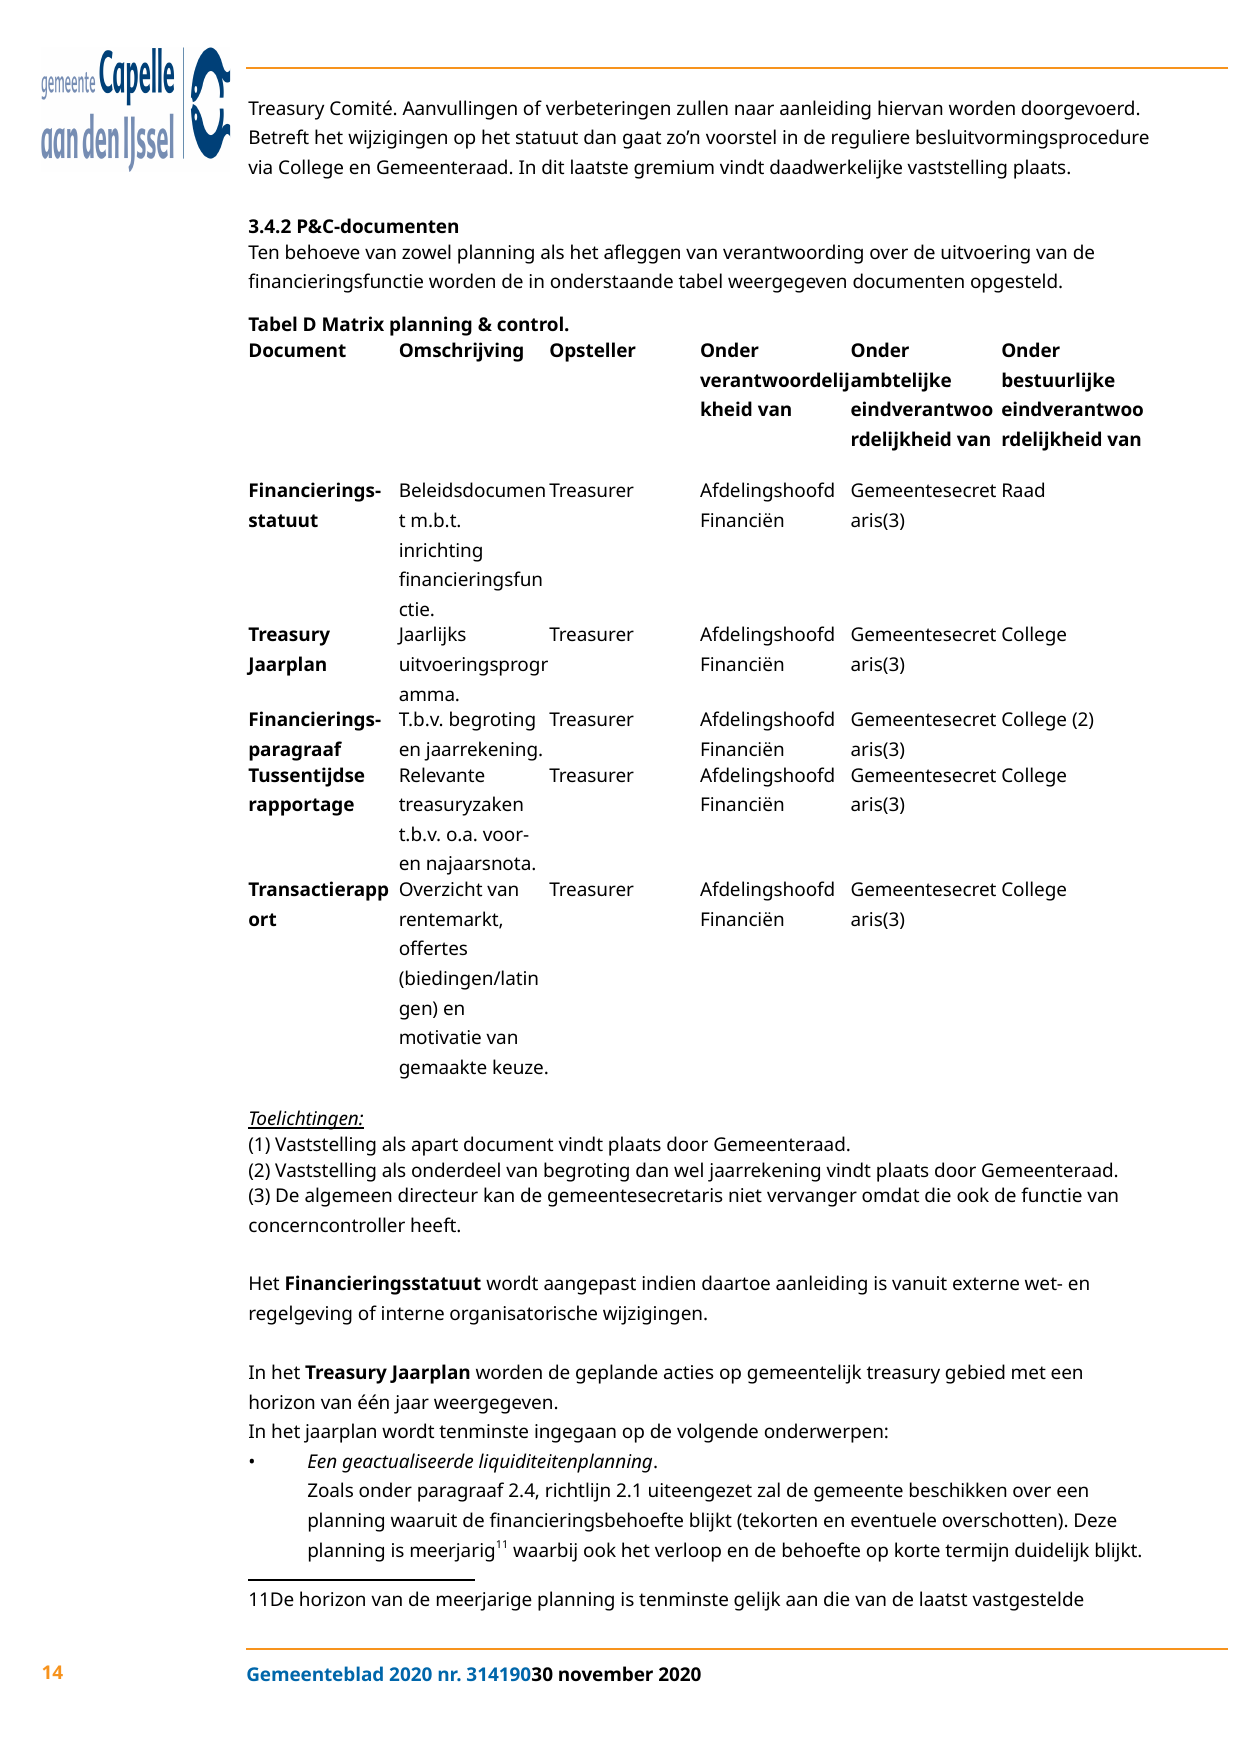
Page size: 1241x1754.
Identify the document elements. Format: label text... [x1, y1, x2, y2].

text In het Treasury Jaarplan worden de geplande acties op gemeentelijk treasury gebied met een horizon van één jaar weergegeven. [248, 1359, 1152, 1415]
table_cell [700, 1080, 850, 1105]
table_cell Afdelingshoofd Financiën [700, 876, 850, 1079]
text 3.4.2 P&C-documenten [248, 213, 1152, 239]
table_cell Financierings- statuut [248, 478, 398, 622]
table_cell Treasurer [549, 478, 700, 622]
table_cell [549, 1080, 700, 1105]
table_cell College (2) [1001, 707, 1152, 762]
table_cell (1) Vaststelling als apart document vindt plaats door Gemeenteraad. [248, 1131, 1152, 1157]
text Treasury Comité. Aanvullingen of verbeteringen zullen naar aanleiding hiervan worden doorgevoerd. Betreft het wijzigingen op het statuut dan gaat zo’n voorstel in de reguliere besluitvormingsprocedure via College en Gemeenteraad. In dit laatste gremium vindt daadwerkelijke vaststelling plaats. [248, 95, 1152, 180]
table_cell Gemeentesecretaris(3) [850, 876, 1001, 1079]
table_cell Overzicht van rentemarkt, offertes (biedingen/latingen) en motivatie van gemaakte keuze. [399, 876, 549, 1079]
table_cell Treasurer [549, 762, 700, 876]
table_cell Tussentijdse rapportage [248, 762, 398, 876]
table_cell Gemeentesecretaris(3) [850, 622, 1001, 707]
table_cell Gemeentesecretaris(3) [850, 707, 1001, 762]
table_cell [850, 1105, 1001, 1131]
table_cell College [1001, 876, 1152, 1079]
table_cell Relevante treasuryzaken t.b.v. o.a. voor- en najaarsnota. [399, 762, 549, 876]
text Tabel D Matrix planning & control. [248, 312, 1152, 337]
table_header Onder ambtelijke eindverantwoordelijkheid van [850, 338, 1001, 452]
table_cell T.b.v. begroting en jaarrekening. [399, 707, 549, 762]
table_cell [850, 452, 1001, 478]
table_cell Raad [1001, 478, 1152, 622]
table_header Onder bestuurlijke eindverantwoordelijkheid van [1001, 338, 1152, 452]
table_cell [248, 452, 398, 478]
table_cell Toelichtingen: [248, 1105, 398, 1131]
table_header Omschrijving [399, 338, 549, 452]
table_cell Jaarlijks uitvoeringsprogramma. [399, 622, 549, 707]
table_header Document [248, 338, 398, 452]
picture [41, 47, 231, 172]
table_cell Afdelingshoofd Financiën [700, 707, 850, 762]
table_cell Financierings- paragraaf [248, 707, 398, 762]
table_cell Gemeentesecretaris(3) [850, 478, 1001, 622]
table_cell College [1001, 622, 1152, 707]
text Ten behoeve van zowel planning als het afleggen van verantwoording over de uitvoering van de financieringsfunctie worden de in onderstaande tabel weergegeven documenten opgesteld. [248, 239, 1152, 294]
table_header Onder verantwoordelijkheid van [700, 338, 850, 452]
table_cell Beleidsdocument m.b.t. inrichting financieringsfunctie. [399, 478, 549, 622]
list Een geactualiseerde liquiditeitenplanning. [248, 1448, 1152, 1474]
table_cell College [1001, 762, 1152, 876]
table_cell [1001, 452, 1152, 478]
table_cell [700, 1105, 850, 1131]
table_header Opsteller [549, 338, 700, 452]
text In het jaarplan wordt tenminste ingegaan op de volgende onderwerpen: [248, 1418, 1152, 1444]
table_cell [700, 452, 850, 478]
table_cell (2) Vaststelling als onderdeel van begroting dan wel jaarrekening vindt plaats door Gemeenteraad. [248, 1157, 1152, 1182]
table_cell [549, 452, 700, 478]
table_cell [1001, 1080, 1152, 1105]
table_cell [549, 1105, 700, 1131]
table_cell (3) De algemeen directeur kan de gemeentesecretaris niet vervanger omdat die ook de functie van concerncontroller heeft. [248, 1183, 1152, 1238]
list Zoals onder paragraaf 2.4, richtlijn 2.1 uiteengezet zal de gemeente beschikken over een planning waaruit de financieringsbehoefte blijkt (tekorten en eventuele overschotten). Deze planning is meerjarig waarbij ook het verloop en de behoefte op korte termijn duidelijk blijkt. [248, 1478, 1152, 1563]
table_cell Treasurer [549, 622, 700, 707]
table_cell [399, 452, 549, 478]
table_cell Afdelingshoofd Financiën [700, 478, 850, 622]
table_cell Afdelingshoofd Financiën [700, 762, 850, 876]
table_cell [850, 1080, 1001, 1105]
table_cell Treasurer [549, 707, 700, 762]
table_cell [1001, 1105, 1152, 1131]
table_cell Afdelingshoofd Financiën [700, 622, 850, 707]
table_cell Treasury Jaarplan [248, 622, 398, 707]
table_cell [248, 1080, 398, 1105]
list De horizon van de meerjarige planning is tenminste gelijk aan die van de laatst vastgestelde [248, 1586, 1152, 1612]
table_cell [399, 1105, 549, 1131]
table_cell Treasurer [549, 876, 700, 1079]
text Het Financieringsstatuut wordt aangepast indien daartoe aanleiding is vanuit externe wet- en regelgeving of interne organisatorische wijzigingen. [248, 1271, 1152, 1326]
table_cell [399, 1080, 549, 1105]
table_cell Transactierapport [248, 876, 398, 1079]
table_cell Gemeentesecretaris(3) [850, 762, 1001, 876]
